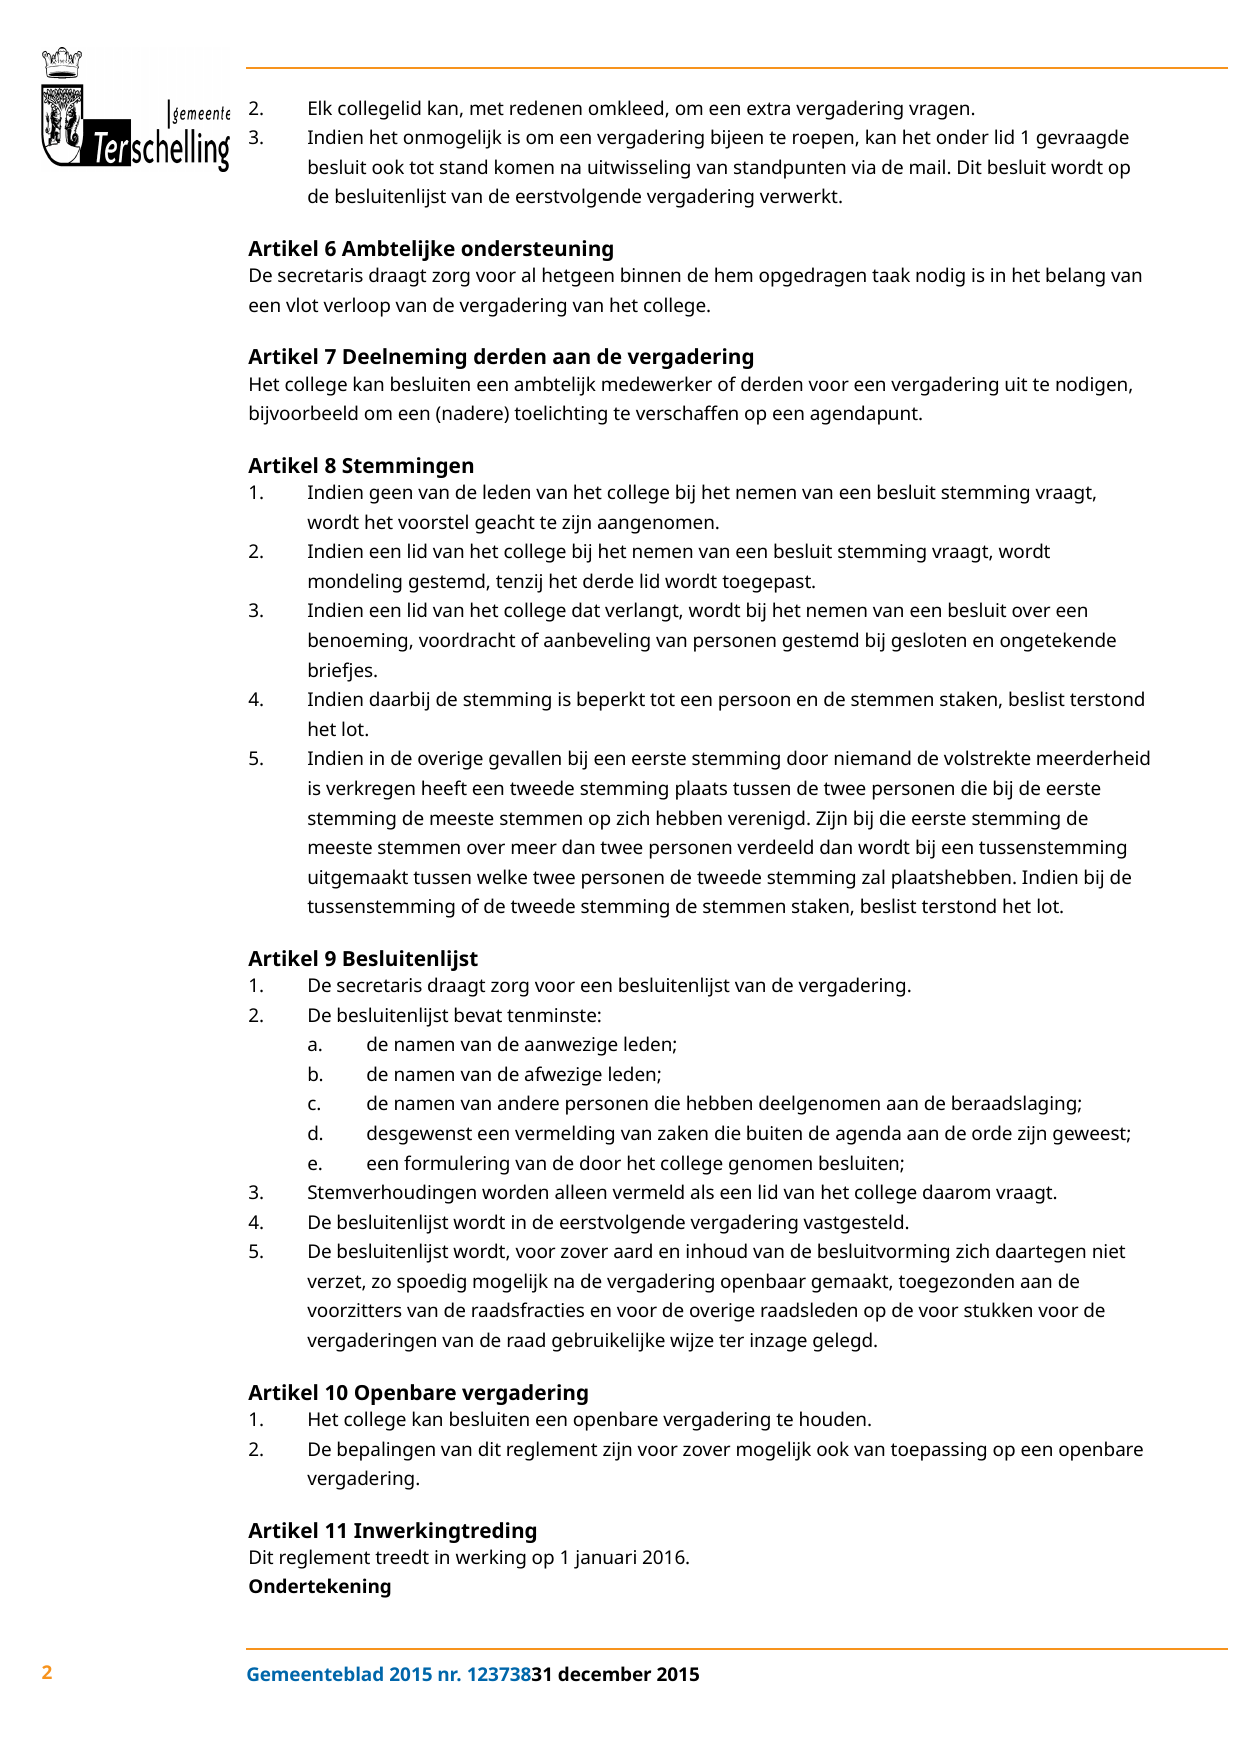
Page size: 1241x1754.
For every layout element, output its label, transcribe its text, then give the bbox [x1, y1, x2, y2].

list Indien een lid van het college dat verlangt, wordt bij het nemen van een besluit over een benoeming, voordracht of aanbeveling van personen gestemd bij gesloten en ongetekende briefjes. [248, 598, 1152, 682]
text Het college kan besluiten een ambtelijk medewerker of derden voor een vergadering uit te nodigen, bijvoorbeeld om een (nadere) toelichting te verschaffen op een agendapunt. [248, 371, 1152, 426]
text Artikel 9 Besluitenlijst [248, 944, 1152, 972]
list Indien daarbij de stemming is beperkt tot een persoon en de stemmen staken, beslist terstond het lot. [248, 686, 1152, 742]
list De bepalingen van dit reglement zijn voor zover mogelijk ook van toepassing op een openbare vergadering. [248, 1436, 1152, 1491]
list De besluitenlijst wordt, voor zover aard en inhoud van de besluitvorming zich daartegen niet verzet, zo spoedig mogelijk na de vergadering openbaar gemaakt, toegezonden aan de voorzitters van de raadsfracties en voor de overige raadsleden op de voor stukken voor de vergaderingen van de raad gebruikelijke wijze ter inzage gelegd. [248, 1238, 1152, 1353]
list Indien het onmogelijk is om een vergadering bijeen te roepen, kan het onder lid 1 gevraagde besluit ook tot stand komen na uitwisseling van standpunten via de mail. Dit besluit wordt op de besluitenlijst van de eerstvolgende vergadering verwerkt. [248, 124, 1152, 209]
list de namen van de aanwezige leden; [307, 1031, 1152, 1057]
list een formulering van de door het college genomen besluiten; [307, 1150, 1152, 1176]
text Dit reglement treedt in werking op 1 januari 2016. [248, 1544, 1152, 1570]
text Ondertekening [248, 1574, 1152, 1599]
list Stemverhoudingen worden alleen vermeld als een lid van het college daarom vraagt. [248, 1179, 1152, 1205]
list Indien geen van de leden van het college bij het nemen van een besluit stemming vraagt, wordt het voorstel geacht te zijn aangenomen. [248, 479, 1152, 534]
list Indien een lid van het college bij het nemen van een besluit stemming vraagt, wordt mondeling gestemd, tenzij het derde lid wordt toegepast. [248, 538, 1152, 594]
text Artikel 6 Ambtelijke ondersteuning [248, 234, 1152, 262]
text De secretaris draagt zorg voor al hetgeen binnen de hem opgedragen taak nodig is in het belang van een vlot verloop van de vergadering van het college. [248, 262, 1152, 318]
text Artikel 8 Stemmingen [248, 451, 1152, 479]
list Elk collegelid kan, met redenen omkleed, om een extra vergadering vragen. [248, 95, 1152, 121]
list de namen van de afwezige leden; [307, 1061, 1152, 1087]
list De besluitenlijst bevat tenminste: [248, 1002, 1152, 1028]
text Artikel 11 Inwerkingtreding [248, 1516, 1152, 1544]
text Artikel 7 Deelneming derden aan de vergadering [248, 342, 1152, 371]
list Het college kan besluiten een openbare vergadering te houden. [248, 1406, 1152, 1432]
list Indien in de overige gevallen bij een eerste stemming door niemand de volstrekte meerderheid is verkregen heeft een tweede stemming plaats tussen de twee personen die bij de eerste stemming de meeste stemmen op zich hebben verenigd. Zijn bij die eerste stemming de meeste stemmen over meer dan twee personen verdeeld dan wordt bij een tussenstemming uitgemaakt tussen welke twee personen de tweede stemming zal plaatshebben. Indien bij de tussenstemming of de tweede stemming de stemmen staken, beslist terstond het lot. [248, 746, 1152, 919]
list De secretaris draagt zorg voor een besluitenlijst van de vergadering. [248, 972, 1152, 998]
text Artikel 10 Openbare vergadering [248, 1378, 1152, 1406]
list De besluitenlijst wordt in de eerstvolgende vergadering vastgesteld. [248, 1209, 1152, 1235]
list desgewenst een vermelding van zaken die buiten de agenda aan de orde zijn geweest; [307, 1120, 1152, 1146]
list de namen van andere personen die hebben deelgenomen aan de beraadslaging; [307, 1091, 1152, 1116]
picture [41, 47, 231, 172]
